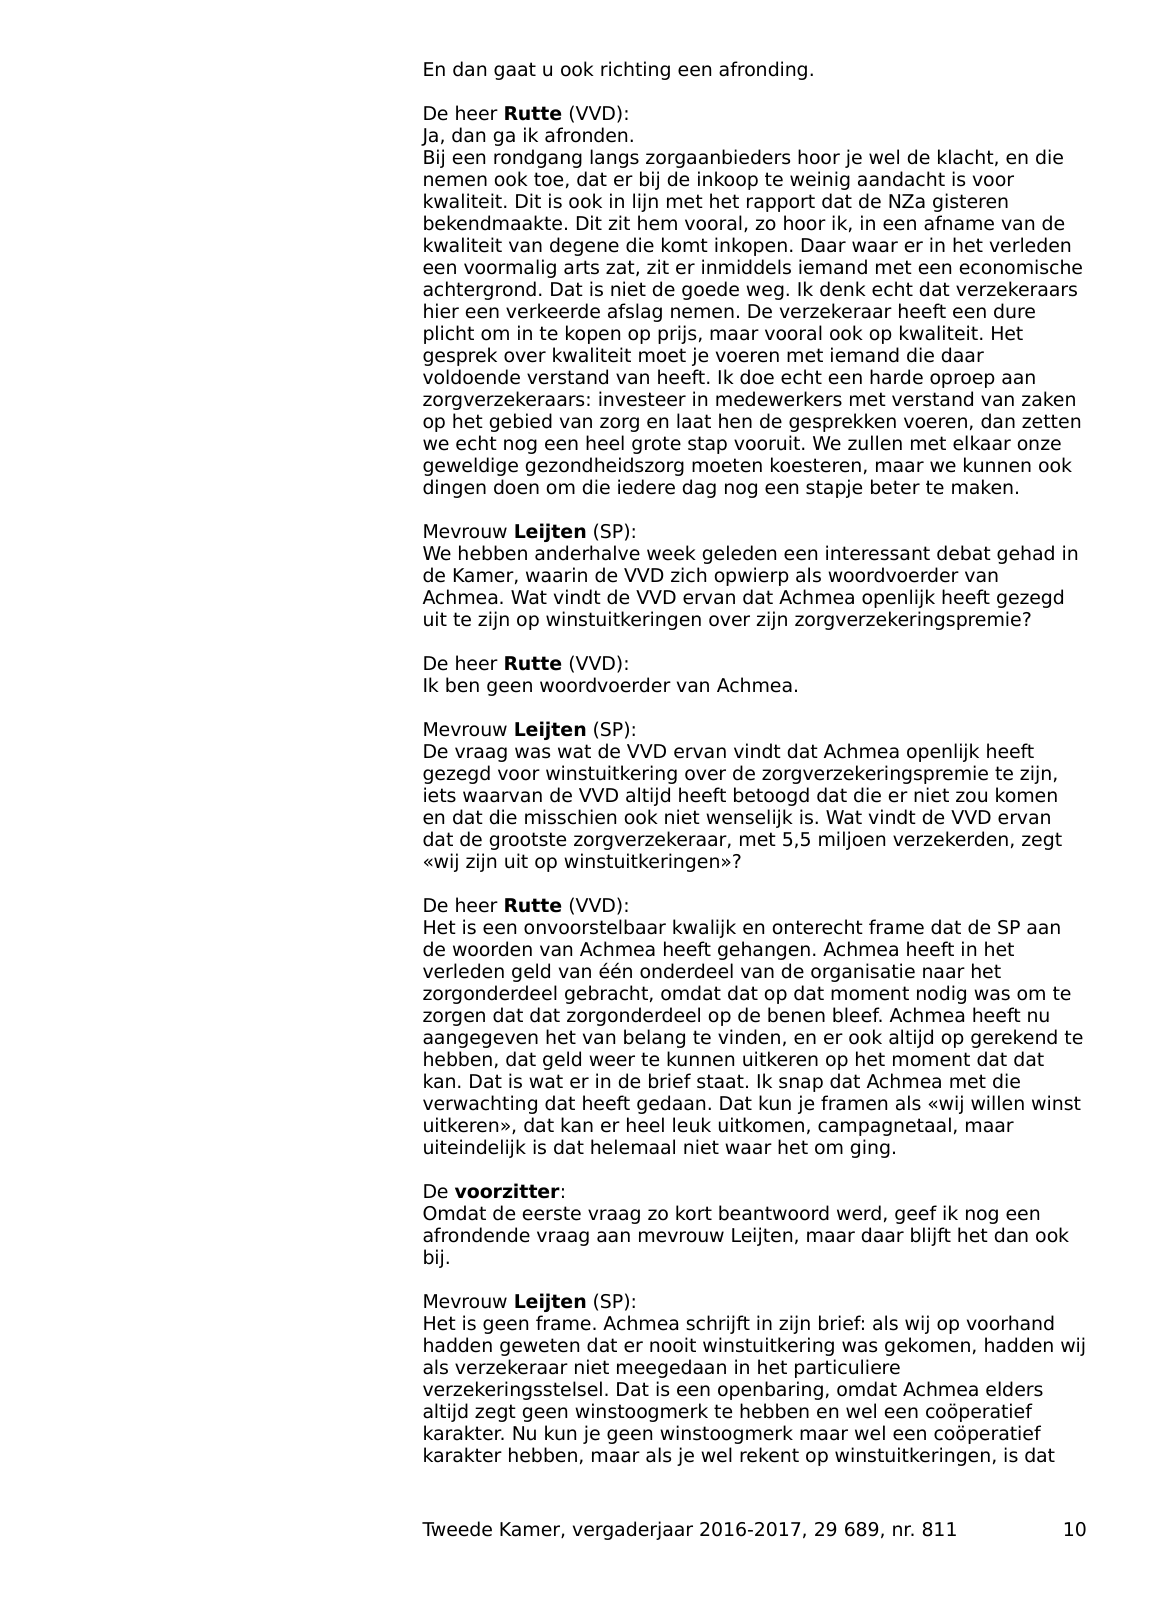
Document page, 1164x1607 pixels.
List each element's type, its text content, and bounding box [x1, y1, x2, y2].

text Bij een rondgang langs zorgaanbieders hoor je wel de klacht, en die nemen ook toe, dat er bij de inkoop te weinig aandacht is voor kwaliteit. Dit is ook in lijn met het rapport dat de NZa gisteren bekendmaakte. Dit zit hem vooral, zo hoor ik, in een afname van de kwaliteit van degene die komt inkopen. Daar waar er in het verleden een voormalig arts zat, zit er inmiddels iemand met een economische achtergrond. Dat is niet de goede weg. Ik denk echt dat verzekeraars hier een verkeerde afslag nemen. De verzekeraar heeft een dure plicht om in te kopen op prijs, maar vooral ook op kwaliteit. Het gesprek over kwaliteit moet je voeren met iemand die daar voldoende verstand van heeft. Ik doe echt een harde oproep aan zorgverzekeraars: investeer in medewerkers met verstand van zaken op het gebied van zorg en laat hen de gesprekken voeren, dan zetten we echt nog een heel grote stap vooruit. We zullen met elkaar onze geweldige gezondheidszorg moeten koesteren, maar we kunnen ook dingen doen om die iedere dag nog een stapje beter te maken. [422, 147, 1087, 499]
text De heer Rutte (VVD): [422, 653, 1087, 675]
text Het is geen frame. Achmea schrijft in zijn brief: als wij op voorhand hadden geweten dat er nooit winstuitkering was gekomen, hadden wij als verzekeraar niet meegedaan in het particuliere verzekeringsstelsel. Dat is een openbaring, omdat Achmea elders altijd zegt geen winstoogmerk te hebben en wel een coöperatief karakter. Nu kun je geen winstoogmerk maar wel een coöperatief karakter hebben, maar als je wel rekent op winstuitkeringen, is dat [422, 1313, 1087, 1467]
text De heer Rutte (VVD): [422, 103, 1087, 125]
text De vraag was wat de VVD ervan vindt dat Achmea openlijk heeft gezegd voor winstuitkering over de zorgverzekeringspremie te zijn, iets waarvan de VVD altijd heeft betoogd dat die er niet zou komen en dat die misschien ook niet wenselijk is. Wat vindt de VVD ervan dat de grootste zorgverzekeraar, met 5,5 miljoen verzekerden, zegt «wij zijn uit op winstuitkeringen»? [422, 741, 1087, 873]
text Mevrouw Leijten (SP): [422, 1291, 1087, 1313]
text We hebben anderhalve week geleden een interessant debat gehad in de Kamer, waarin de VVD zich opwierp als woordvoerder van Achmea. Wat vindt de VVD ervan dat Achmea openlijk heeft gezegd uit te zijn op winstuitkeringen over zijn zorgverzekeringspremie? [422, 543, 1087, 631]
text Omdat de eerste vraag zo kort beantwoord werd, geef ik nog een afrondende vraag aan mevrouw Leijten, maar daar blijft het dan ook bij. [422, 1203, 1087, 1269]
text Mevrouw Leijten (SP): [422, 521, 1087, 543]
text En dan gaat u ook richting een afronding. [422, 59, 1087, 81]
text De voorzitter: [422, 1181, 1087, 1203]
text Het is een onvoorstelbaar kwalijk en onterecht frame dat de SP aan de woorden van Achmea heeft gehangen. Achmea heeft in het verleden geld van één onderdeel van de organisatie naar het zorgonderdeel gebracht, omdat dat op dat moment nodig was om te zorgen dat dat zorgonderdeel op de benen bleef. Achmea heeft nu aangegeven het van belang te vinden, en er ook altijd op gerekend te hebben, dat geld weer te kunnen uitkeren op het moment dat dat kan. Dat is wat er in de brief staat. Ik snap dat Achmea met die verwachting dat heeft gedaan. Dat kun je framen als «wij willen winst uitkeren», dat kan er heel leuk uitkomen, campagnetaal, maar uiteindelijk is dat helemaal niet waar het om ging. [422, 917, 1087, 1159]
text Mevrouw Leijten (SP): [422, 719, 1087, 741]
text De heer Rutte (VVD): [422, 895, 1087, 917]
text Ik ben geen woordvoerder van Achmea. [422, 675, 1087, 697]
text Ja, dan ga ik afronden. [422, 125, 1087, 147]
